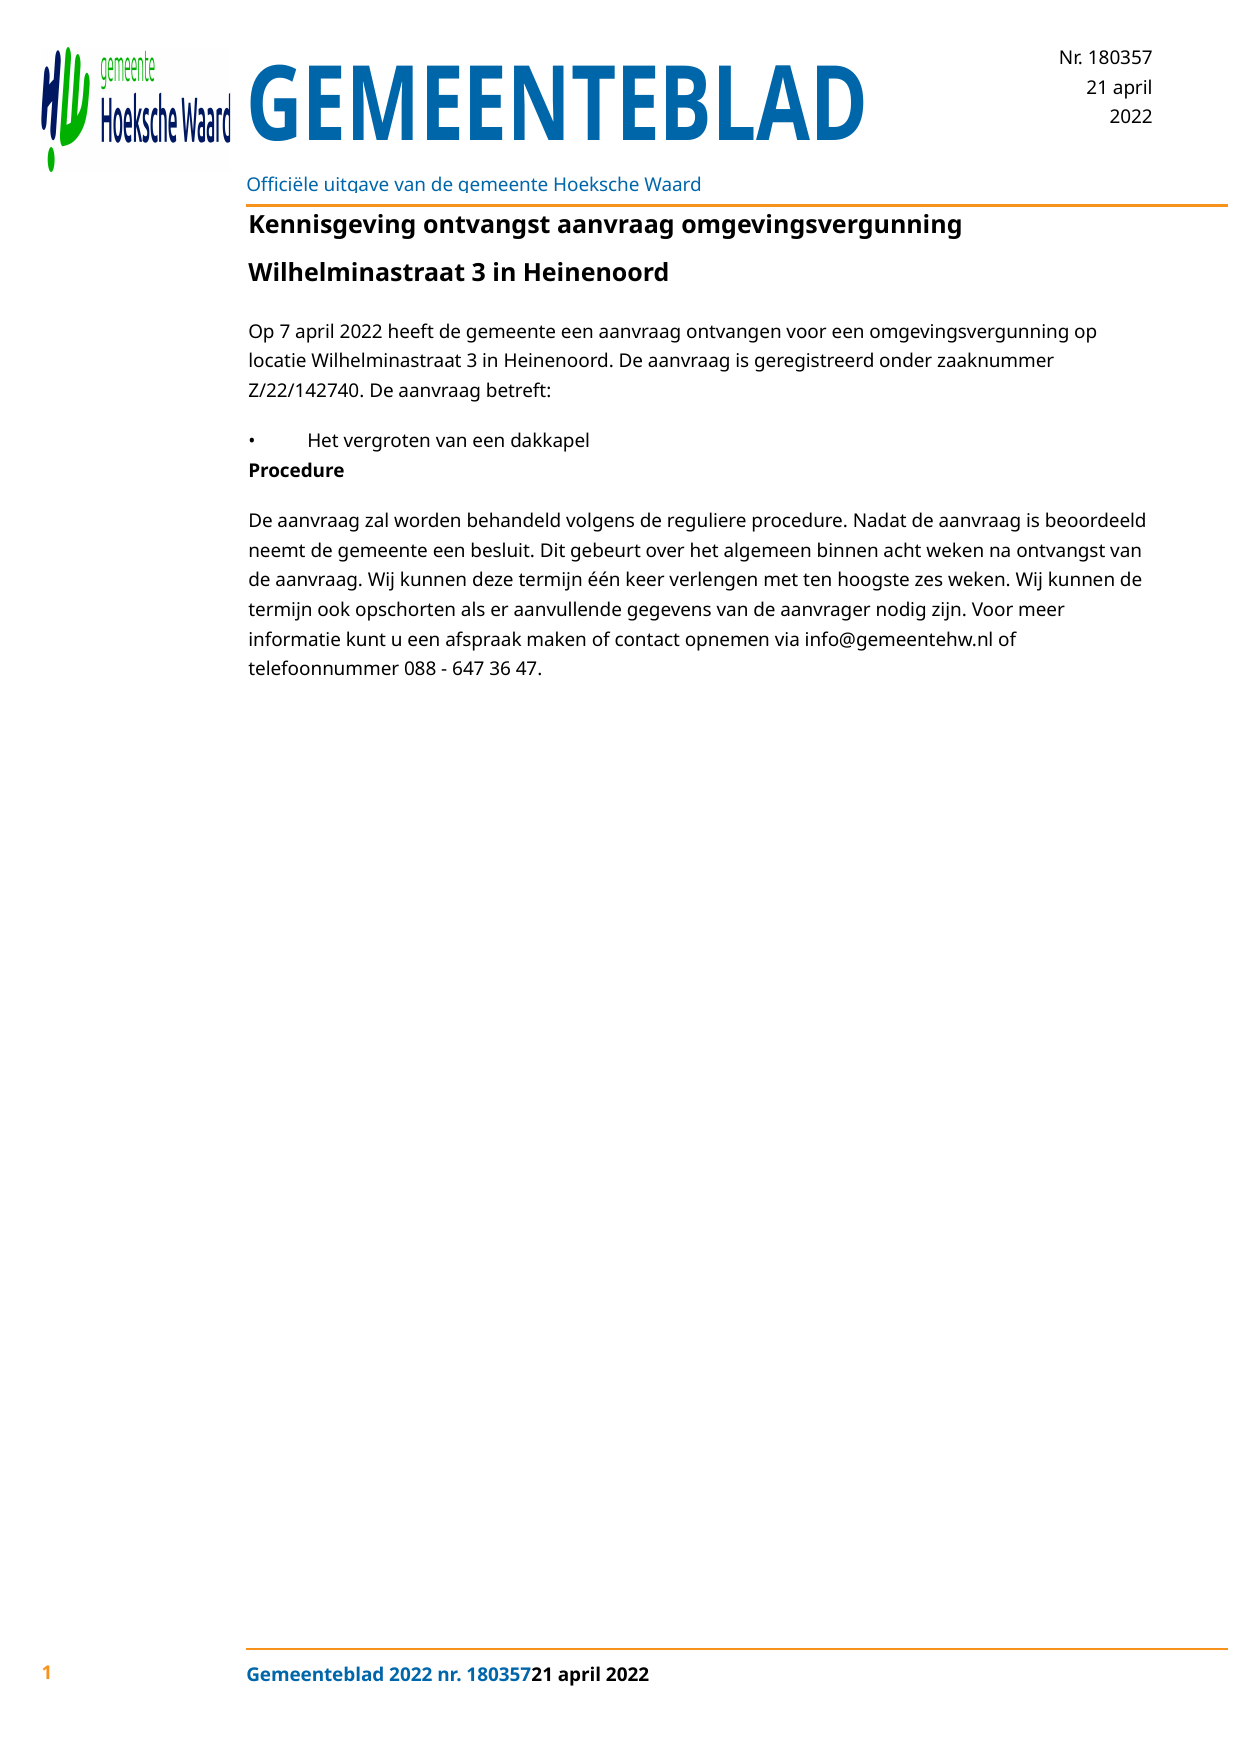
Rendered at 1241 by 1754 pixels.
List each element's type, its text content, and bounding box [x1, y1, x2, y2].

text Kennisgeving ontvangst aanvraag omgevingsvergunning Wilhelminastraat 3 in Heinenoord [248, 207, 1152, 288]
text Op 7 april 2022 heeft de gemeente een aanvraag ontvangen voor een omgevingsvergunning op locatie Wilhelminastraat 3 in Heinenoord. De aanvraag is geregistreerd onder zaaknummer Z/22/142740. De aanvraag betreft: [248, 318, 1152, 403]
text Procedure [248, 457, 1152, 483]
list Het vergroten van een dakkapel [248, 427, 1152, 453]
picture [41, 47, 231, 172]
text De aanvraag zal worden behandeld volgens de reguliere procedure. Nadat de aanvraag is beoordeeld neemt de gemeente een besluit. Dit gebeurt over het algemeen binnen acht weken na ontvangst van de aanvraag. Wij kunnen deze termijn één keer verlengen met ten hoogste zes weken. Wij kunnen de termijn ook opschorten als er aanvullende gegevens van de aanvrager nodig zijn. Voor meer informatie kunt u een afspraak maken of contact opnemen via info@gemeentehw.nl of telefoonnummer 088 - 647 36 47. [248, 507, 1152, 681]
